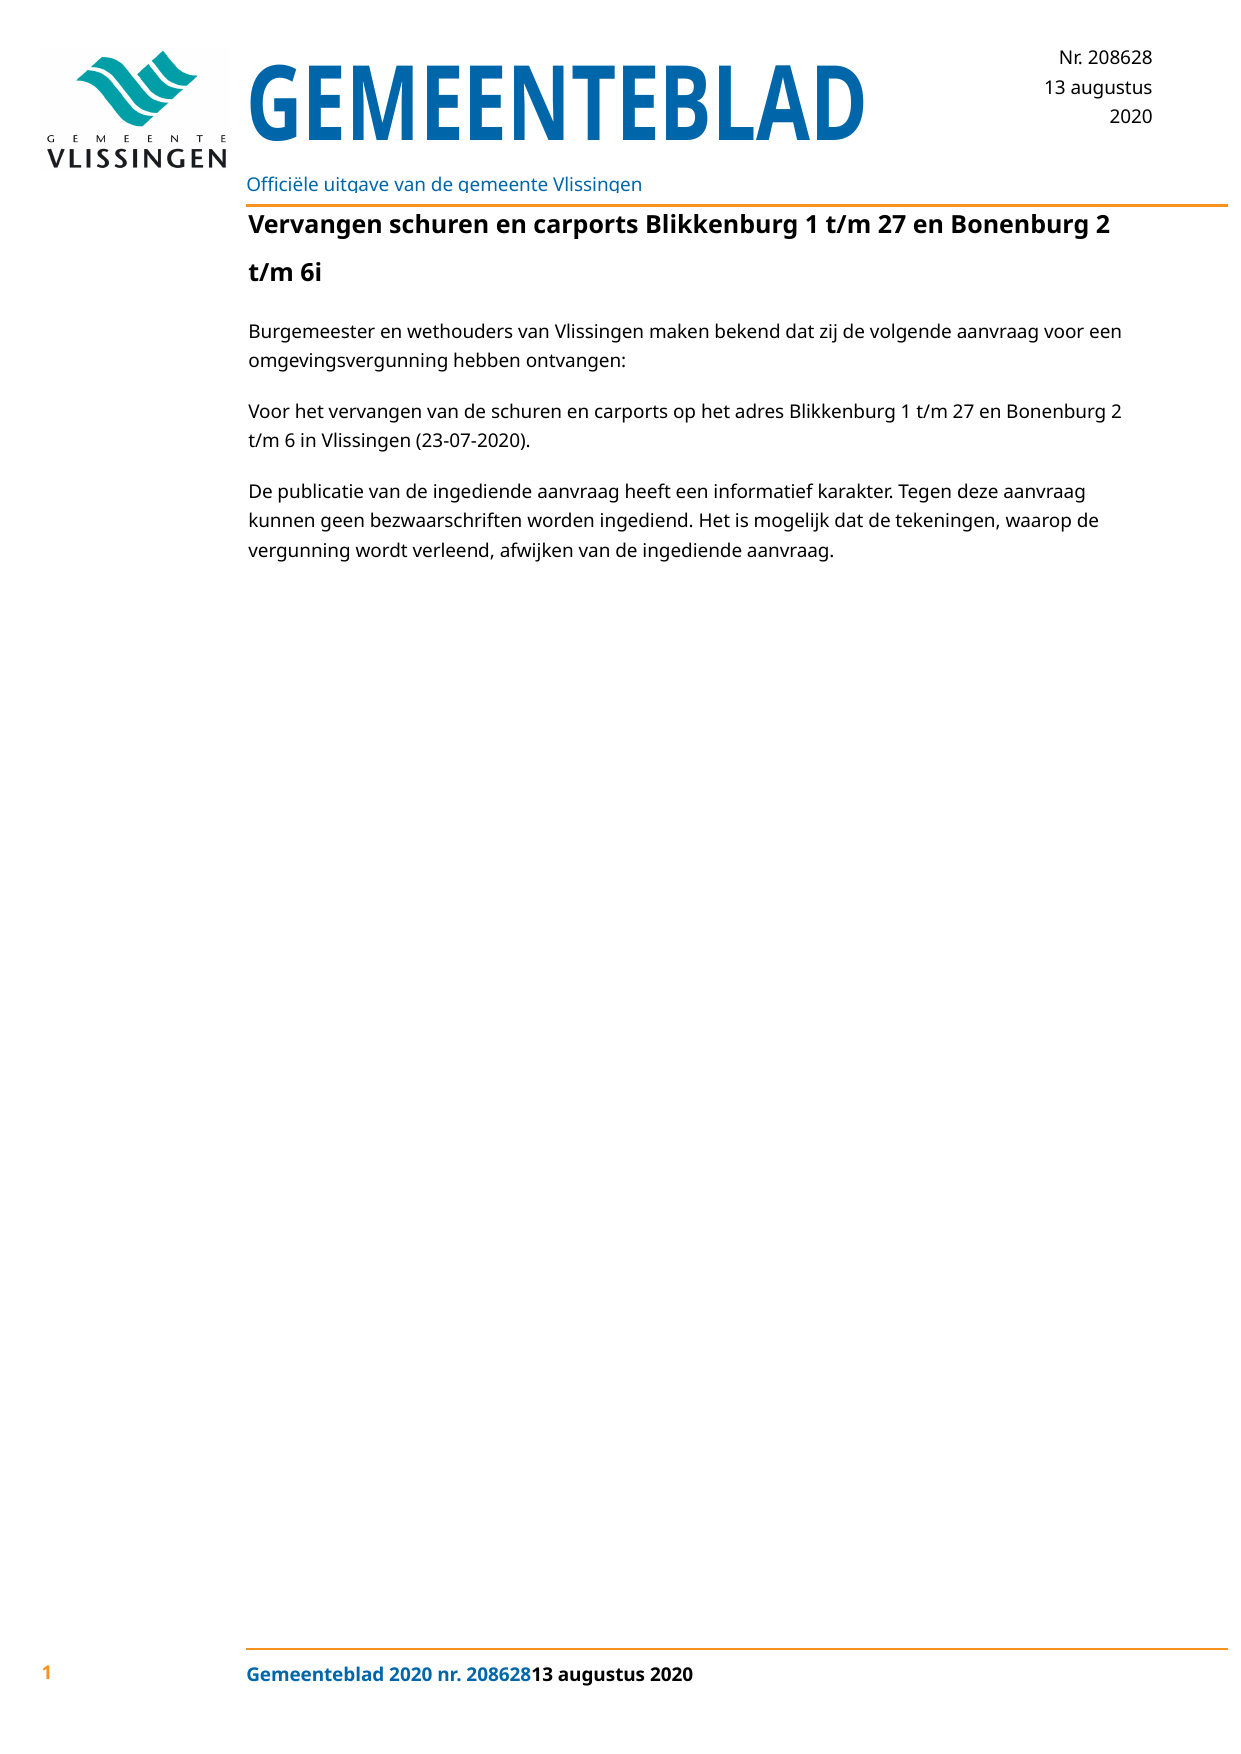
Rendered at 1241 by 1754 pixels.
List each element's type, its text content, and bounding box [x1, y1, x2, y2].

text Burgemeester en wethouders van Vlissingen maken bekend dat zij de volgende aanvraag voor een omgevingsvergunning hebben ontvangen: [248, 318, 1152, 373]
text Vervangen schuren en carports Blikkenburg 1 t/m 27 en Bonenburg 2 t/m 6i [248, 207, 1152, 288]
picture [41, 47, 231, 172]
text De publicatie van de ingediende aanvraag heeft een informatief karakter. Tegen deze aanvraag kunnen geen bezwaarschriften worden ingediend. Het is mogelijk dat de tekeningen, waarop de vergunning wordt verleend, afwijken van de ingediende aanvraag. [248, 478, 1152, 563]
text Voor het vervangen van de schuren en carports op het adres Blikkenburg 1 t/m 27 en Bonenburg 2 t/m 6 in Vlissingen (23-07-2020). [248, 398, 1152, 453]
